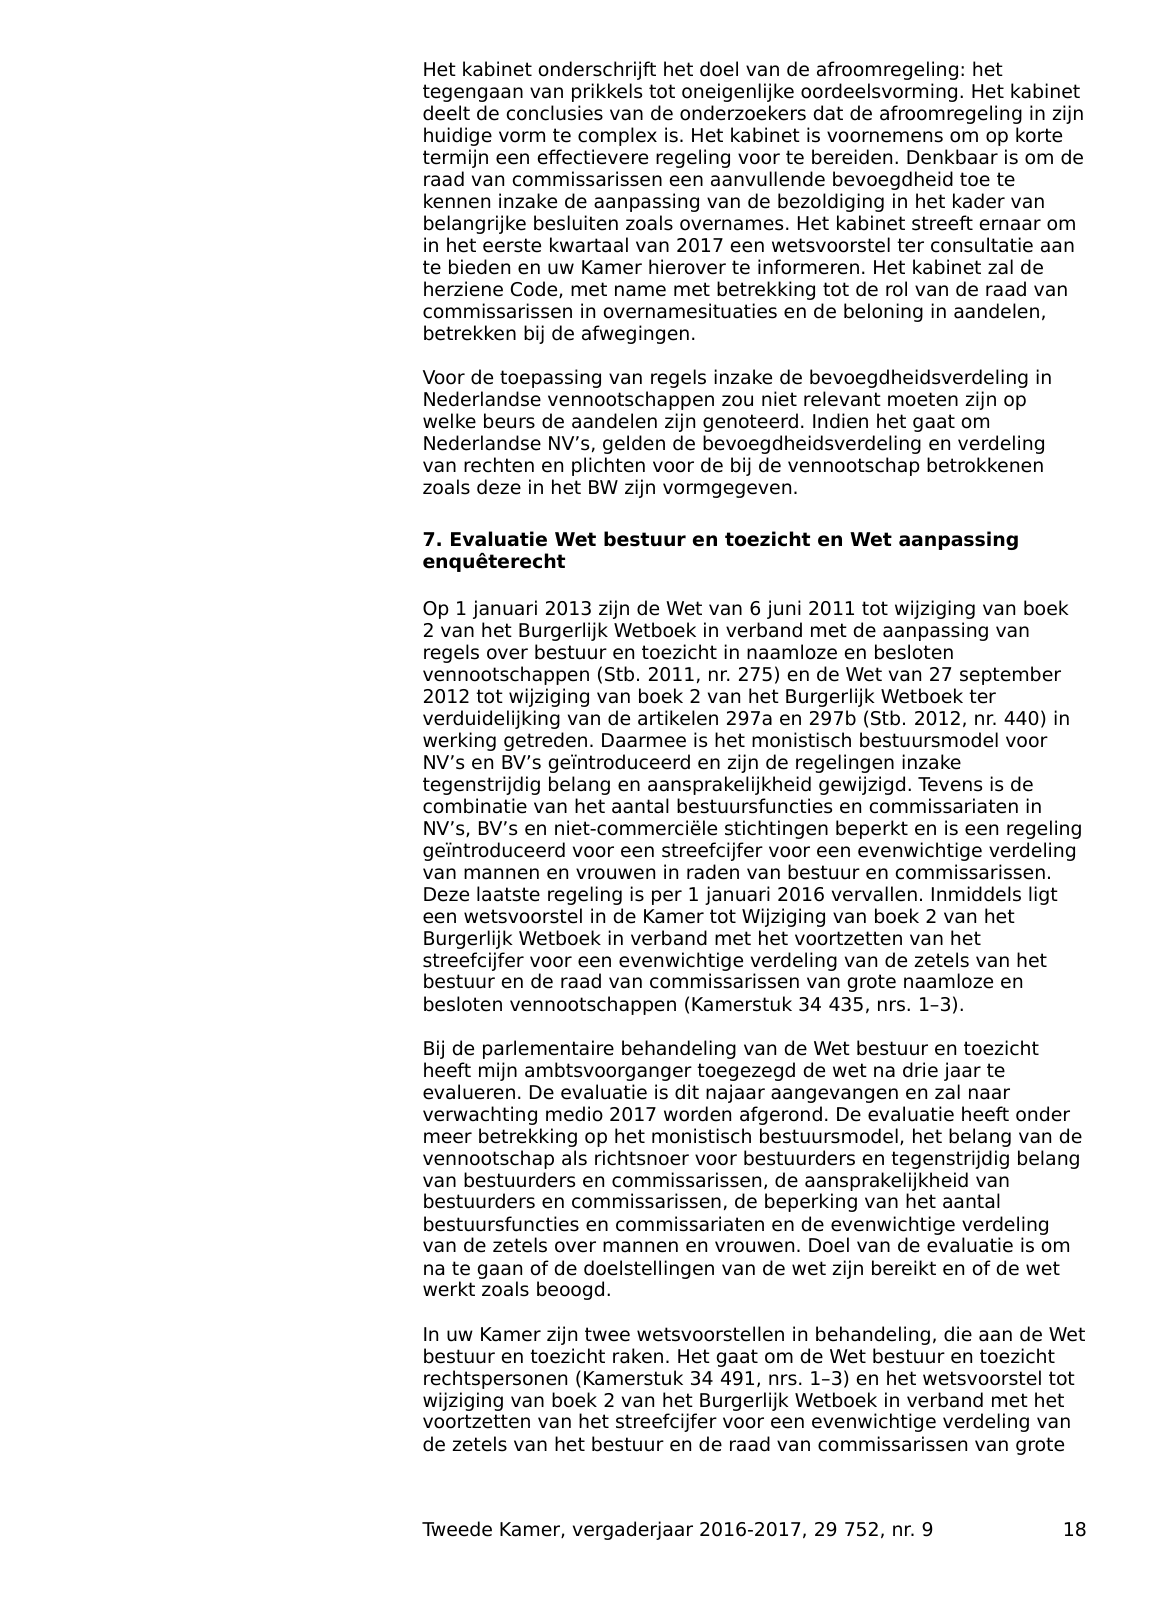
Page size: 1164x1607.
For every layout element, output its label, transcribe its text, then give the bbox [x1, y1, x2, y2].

text Het kabinet onderschrijft het doel van de afroomregeling: het tegengaan van prikkels tot oneigenlijke oordeelsvorming. Het kabinet deelt de conclusies van de onderzoekers dat de afroomregeling in zijn huidige vorm te complex is. Het kabinet is voornemens om op korte termijn een effectievere regeling voor te bereiden. Denkbaar is om de raad van commissarissen een aanvullende bevoegdheid toe te kennen inzake de aanpassing van de bezoldiging in het kader van belangrijke besluiten zoals overnames. Het kabinet streeft ernaar om in het eerste kwartaal van 2017 een wetsvoorstel ter consultatie aan te bieden en uw Kamer hierover te informeren. Het kabinet zal de herziene Code, met name met betrekking tot de rol van de raad van commissarissen in overnamesituaties en de beloning in aandelen, betrekken bij de afwegingen. [422, 59, 1087, 345]
text Voor de toepassing van regels inzake de bevoegdheidsverdeling in Nederlandse vennootschappen zou niet relevant moeten zijn op welke beurs de aandelen zijn genoteerd. Indien het gaat om Nederlandse NV’s, gelden de bevoegdheidsverdeling en verdeling van rechten en plichten voor de bij de vennootschap betrokkenen zoals deze in het BW zijn vormgegeven. [422, 367, 1087, 499]
text Bij de parlementaire behandeling van de Wet bestuur en toezicht heeft mijn ambtsvoorganger toegezegd de wet na drie jaar te evalueren. De evaluatie is dit najaar aangevangen en zal naar verwachting medio 2017 worden afgerond. De evaluatie heeft onder meer betrekking op het monistisch bestuursmodel, het belang van de vennootschap als richtsnoer voor bestuurders en tegenstrijdig belang van bestuurders en commissarissen, de aansprakelijkheid van bestuurders en commissarissen, de beperking van het aantal bestuursfuncties en commissariaten en de evenwichtige verdeling van de zetels over mannen en vrouwen. Doel van de evaluatie is om na te gaan of de doelstellingen van de wet zijn bereikt en of de wet werkt zoals beoogd. [422, 1038, 1087, 1301]
text Op 1 januari 2013 zijn de Wet van 6 juni 2011 tot wijziging van boek 2 van het Burgerlijk Wetboek in verband met de aanpassing van regels over bestuur en toezicht in naamloze en besloten vennootschappen (Stb. 2011, nr. 275) en de Wet van 27 september 2012 tot wijziging van boek 2 van het Burgerlijk Wetboek ter verduidelijking van de artikelen 297a en 297b (Stb. 2012, nr. 440) in werking getreden. Daarmee is het monistisch bestuursmodel voor NV’s en BV’s geïntroduceerd en zijn de regelingen inzake tegenstrijdig belang en aansprakelijkheid gewijzigd. Tevens is de combinatie van het aantal bestuursfuncties en commissariaten in NV’s, BV’s en niet-commerciële stichtingen beperkt en is een regeling geïntroduceerd voor een streefcijfer voor een evenwichtige verdeling van mannen en vrouwen in raden van bestuur en commissarissen. Deze laatste regeling is per 1 januari 2016 vervallen. Inmiddels ligt een wetsvoorstel in de Kamer tot Wijziging van boek 2 van het Burgerlijk Wetboek in verband met het voortzetten van het streefcijfer voor een evenwichtige verdeling van de zetels van het bestuur en de raad van commissarissen van grote naamloze en besloten vennootschappen (Kamerstuk 34 435, nrs. 1–3). [422, 598, 1087, 1015]
subtitle 7. Evaluatie Wet bestuur en toezicht en Wet aanpassing enquêterecht [422, 529, 1087, 573]
text In uw Kamer zijn twee wetsvoorstellen in behandeling, die aan de Wet bestuur en toezicht raken. Het gaat om de Wet bestuur en toezicht rechtspersonen (Kamerstuk 34 491, nrs. 1–3) en het wetsvoorstel tot wijziging van boek 2 van het Burgerlijk Wetboek in verband met het voortzetten van het streefcijfer voor een evenwichtige verdeling van de zetels van het bestuur en de raad van commissarissen van grote [422, 1323, 1087, 1455]
